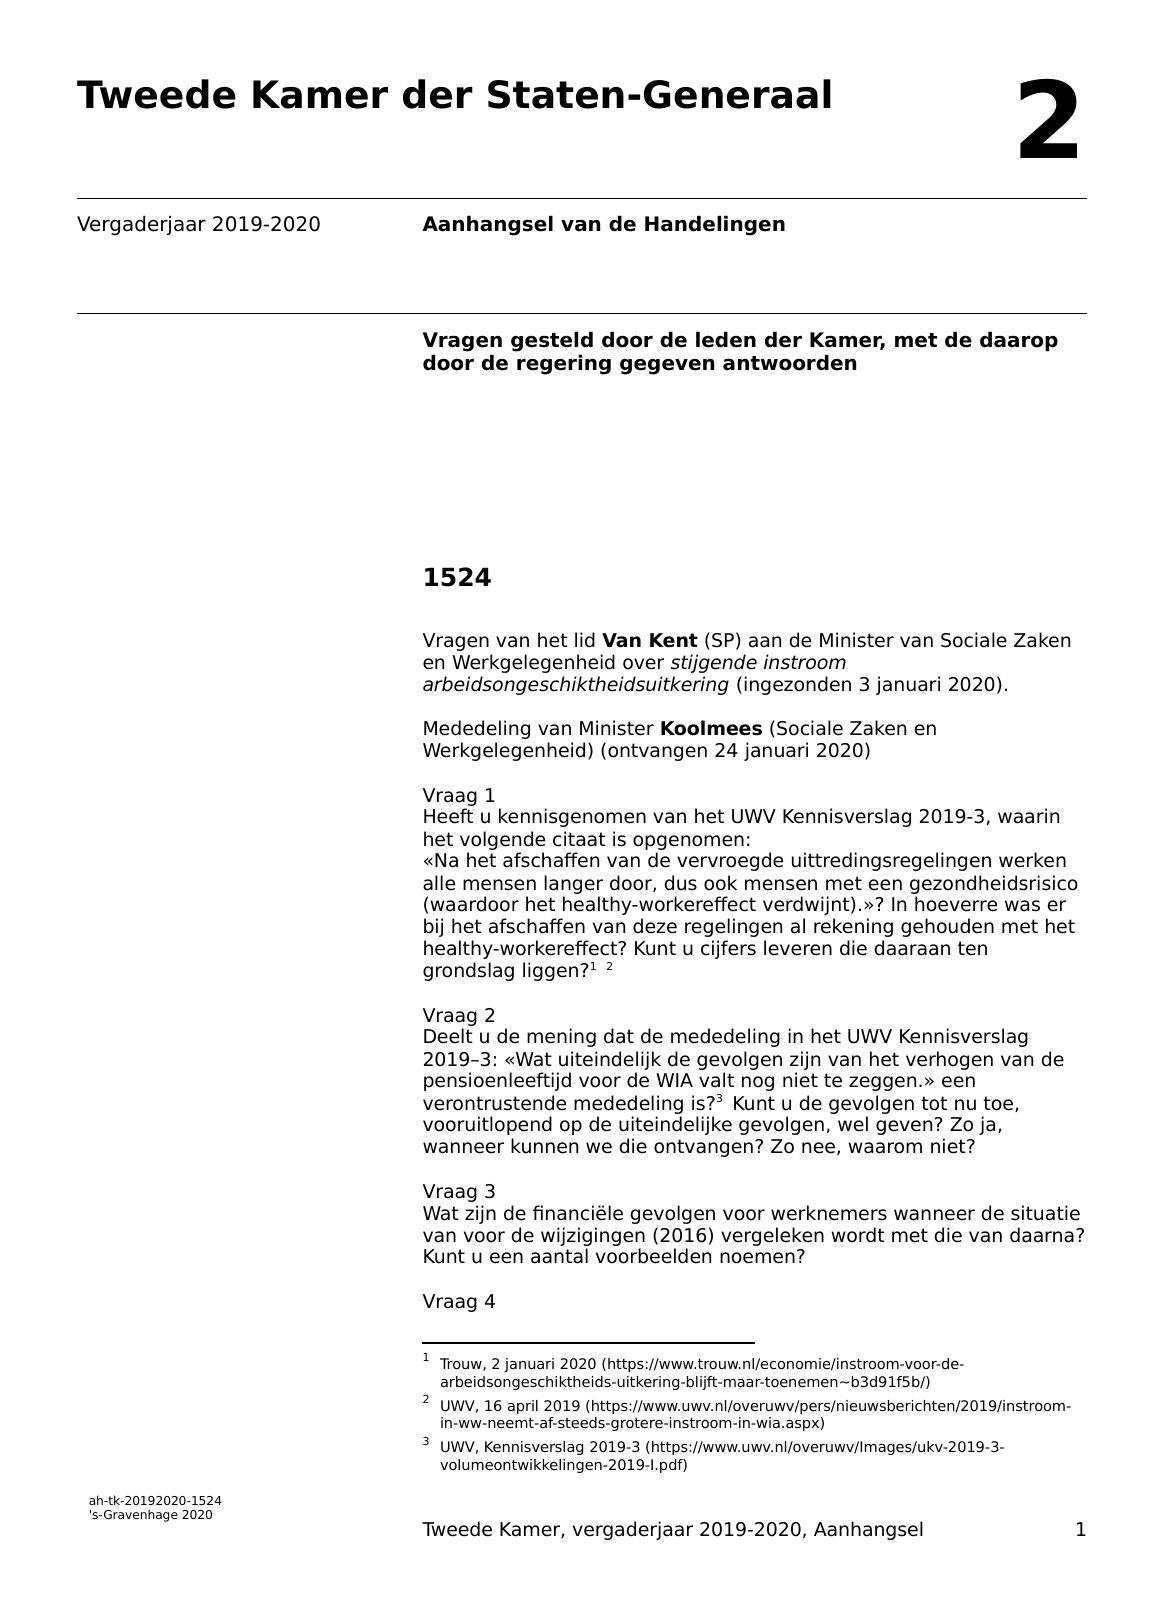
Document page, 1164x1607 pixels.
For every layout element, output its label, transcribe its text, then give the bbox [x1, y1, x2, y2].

text ah-tk-20192020-1524 [88, 1494, 323, 1508]
table_header 2 [886, 59, 1087, 198]
text Vraag 4 [422, 1291, 1087, 1313]
text Trouw, 2 januari 2020 (https://www.trouw.nl/economie/instroom-voor-de-arbeidsongeschiktheids-uitkering-blijft-maar-toenemen~b3d91f5b/) [422, 1352, 1087, 1391]
text Vraag 1 [422, 784, 1087, 806]
text Deelt u de mening dat de mededeling in het UWV Kennisverslag 2019–3: «Wat uiteindelijk de gevolgen zijn van het verhogen van de pensioenleeftijd voor de WIA valt nog niet te zeggen.» een verontrustende mededeling is? Kunt u de gevolgen tot nu toe, vooruitlopend op de uiteindelijke gevolgen, wel geven? Zo ja, wanneer kunnen we die ontvangen? Zo nee, waarom niet? [422, 1026, 1087, 1158]
text Wat zijn de financiële gevolgen voor werknemers wanneer de situatie van voor de wijzigingen (2016) vergeleken wordt met die van daarna? Kunt u een aantal voorbeelden noemen? [422, 1202, 1087, 1268]
text Heeft u kennisgenomen van het UWV Kennisverslag 2019-3, waarin het volgende citaat is opgenomen: [422, 806, 1087, 850]
table_header Tweede Kamer der Staten-Generaal [77, 59, 886, 198]
text 1524 [422, 563, 1087, 592]
text Vraag 3 [422, 1181, 1087, 1202]
table_cell [77, 314, 422, 375]
table_cell Vergaderjaar 2019-2020 [77, 199, 422, 313]
table_cell Aanhangsel van de Handelingen [422, 199, 1087, 313]
text Mededeling van Minister Koolmees (Sociale Zaken en Werkgelegenheid) (ontvangen 24 januari 2020) [422, 718, 1087, 762]
text UWV, Kennisverslag 2019-3 (https://www.uwv.nl/overuwv/Images/ukv-2019-3-volumeontwikkelingen-2019-I.pdf) [422, 1435, 1087, 1474]
text Vragen van het lid Van Kent (SP) aan de Minister van Sociale Zaken en Werkgelegenheid over stijgende instroom arbeidsongeschiktheidsuitkering (ingezonden 3 januari 2020). [422, 630, 1087, 696]
text UWV, 16 april 2019 (https://www.uwv.nl/overuwv/pers/nieuwsberichten/2019/instroom-in-ww-neemt-af-steeds-grotere-instroom-in-wia.aspx) [422, 1393, 1087, 1432]
text 's-Gravenhage 2020 [88, 1508, 323, 1522]
table_cell Vragen gesteld door de leden der Kamer, met de daarop door de regering gegeven antwoorden [422, 314, 1087, 375]
text Vraag 2 [422, 1004, 1087, 1026]
text «Na het afschaffen van de vervroegde uittredingsregelingen werken alle mensen langer door, dus ook mensen met een gezondheidsrisico (waardoor het healthy-workereffect verdwijnt).»? In hoeverre was er bij het afschaffen van deze regelingen al rekening gehouden met het healthy-workereffect? Kunt u cijfers leveren die daaraan ten grondslag liggen? [422, 850, 1087, 982]
